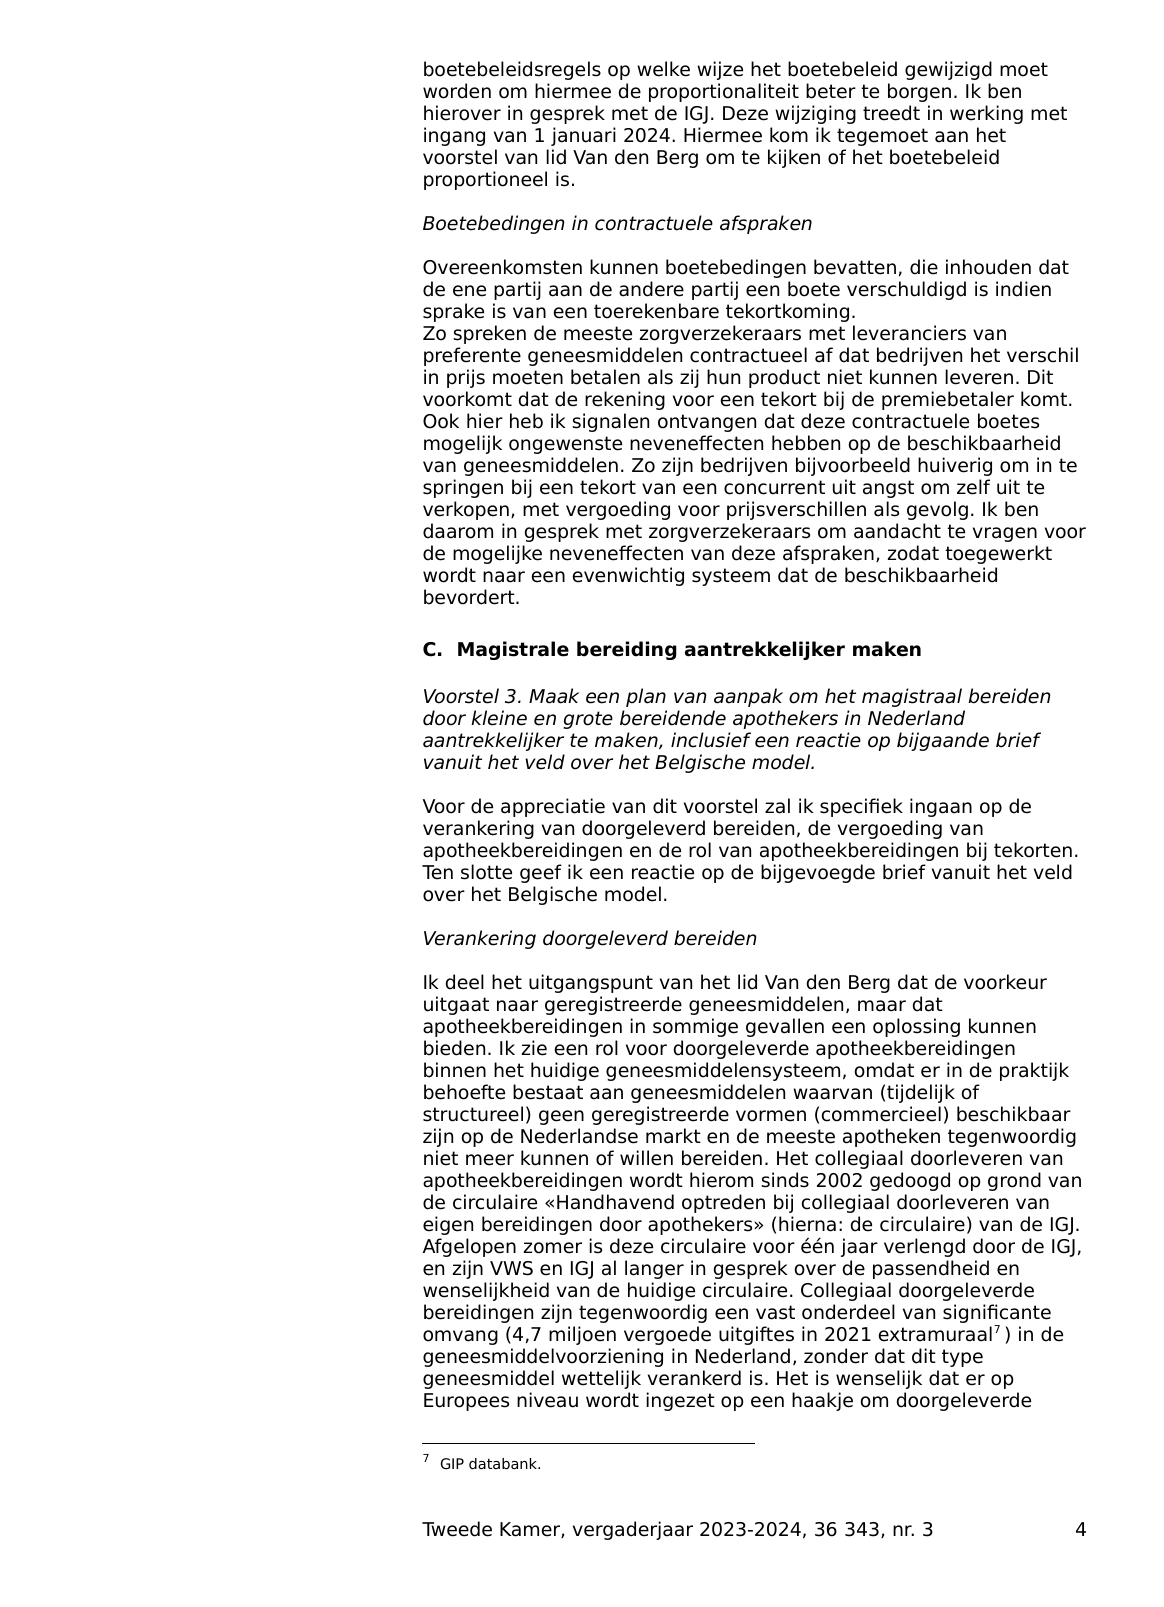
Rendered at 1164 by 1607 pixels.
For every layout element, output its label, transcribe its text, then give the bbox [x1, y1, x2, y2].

text boetebeleidsregels op welke wijze het boetebeleid gewijzigd moet worden om hiermee de proportionaliteit beter te borgen. Ik ben hierover in gesprek met de IGJ. Deze wijziging treedt in werking met ingang van 1 januari 2024. Hiermee kom ik tegemoet aan het voorstel van lid Van den Berg om te kijken of het boetebeleid proportioneel is. [422, 59, 1087, 191]
text GIP databank. [422, 1452, 1087, 1474]
text Ik deel het uitgangspunt van het lid Van den Berg dat de voorkeur uitgaat naar geregistreerde geneesmiddelen, maar dat apotheekbereidingen in sommige gevallen een oplossing kunnen bieden. Ik zie een rol voor doorgeleverde apotheekbereidingen binnen het huidige geneesmiddelensysteem, omdat er in de praktijk behoefte bestaat aan geneesmiddelen waarvan (tijdelijk of structureel) geen geregistreerde vormen (commercieel) beschikbaar zijn op de Nederlandse markt en de meeste apotheken tegenwoordig niet meer kunnen of willen bereiden. Het collegiaal doorleveren van apotheekbereidingen wordt hierom sinds 2002 gedoogd op grond van de circulaire «Handhavend optreden bij collegiaal doorleveren van eigen bereidingen door apothekers» (hierna: de circulaire) van de IGJ. Afgelopen zomer is deze circulaire voor één jaar verlengd door de IGJ, en zijn VWS en IGJ al langer in gesprek over de passendheid en wenselijkheid van de huidige circulaire. Collegiaal doorgeleverde bereidingen zijn tegenwoordig een vast onderdeel van significante omvang (4,7 miljoen vergoede uitgiftes in 2021 extramuraal) in de geneesmiddelvoorziening in Nederland, zonder dat dit type geneesmiddel wettelijk verankerd is. Het is wenselijk dat er op Europees niveau wordt ingezet op een haakje om doorgeleverde [422, 972, 1087, 1412]
text Overeenkomsten kunnen boetebedingen bevatten, die inhouden dat de ene partij aan de andere partij een boete verschuldigd is indien sprake is van een toerekenbare tekortkoming. [422, 257, 1087, 323]
subtitle Verankering doorgeleverd bereiden [422, 928, 1087, 950]
text Voorstel 3. Maak een plan van aanpak om het magistraal bereiden door kleine en grote bereidende apothekers in Nederland aantrekkelijker te maken, inclusief een reactie op bijgaande brief vanuit het veld over het Belgische model. [422, 686, 1087, 774]
text Voor de appreciatie van dit voorstel zal ik specifiek ingaan op de verankering van doorgeleverd bereiden, de vergoeding van apotheekbereidingen en de rol van apotheekbereidingen bij tekorten. Ten slotte geef ik een reactie op de bijgevoegde brief vanuit het veld over het Belgische model. [422, 796, 1087, 906]
subtitle C. Magistrale bereiding aantrekkelijker maken [422, 639, 1087, 661]
subtitle Boetebedingen in contractuele afspraken [422, 213, 1087, 235]
text Zo spreken de meeste zorgverzekeraars met leveranciers van preferente geneesmiddelen contractueel af dat bedrijven het verschil in prijs moeten betalen als zij hun product niet kunnen leveren. Dit voorkomt dat de rekening voor een tekort bij de premiebetaler komt. Ook hier heb ik signalen ontvangen dat deze contractuele boetes mogelijk ongewenste neveneffecten hebben op de beschikbaarheid van geneesmiddelen. Zo zijn bedrijven bijvoorbeeld huiverig om in te springen bij een tekort van een concurrent uit angst om zelf uit te verkopen, met vergoeding voor prijsverschillen als gevolg. Ik ben daarom in gesprek met zorgverzekeraars om aandacht te vragen voor de mogelijke neveneffecten van deze afspraken, zodat toegewerkt wordt naar een evenwichtig systeem dat de beschikbaarheid bevordert. [422, 323, 1087, 609]
